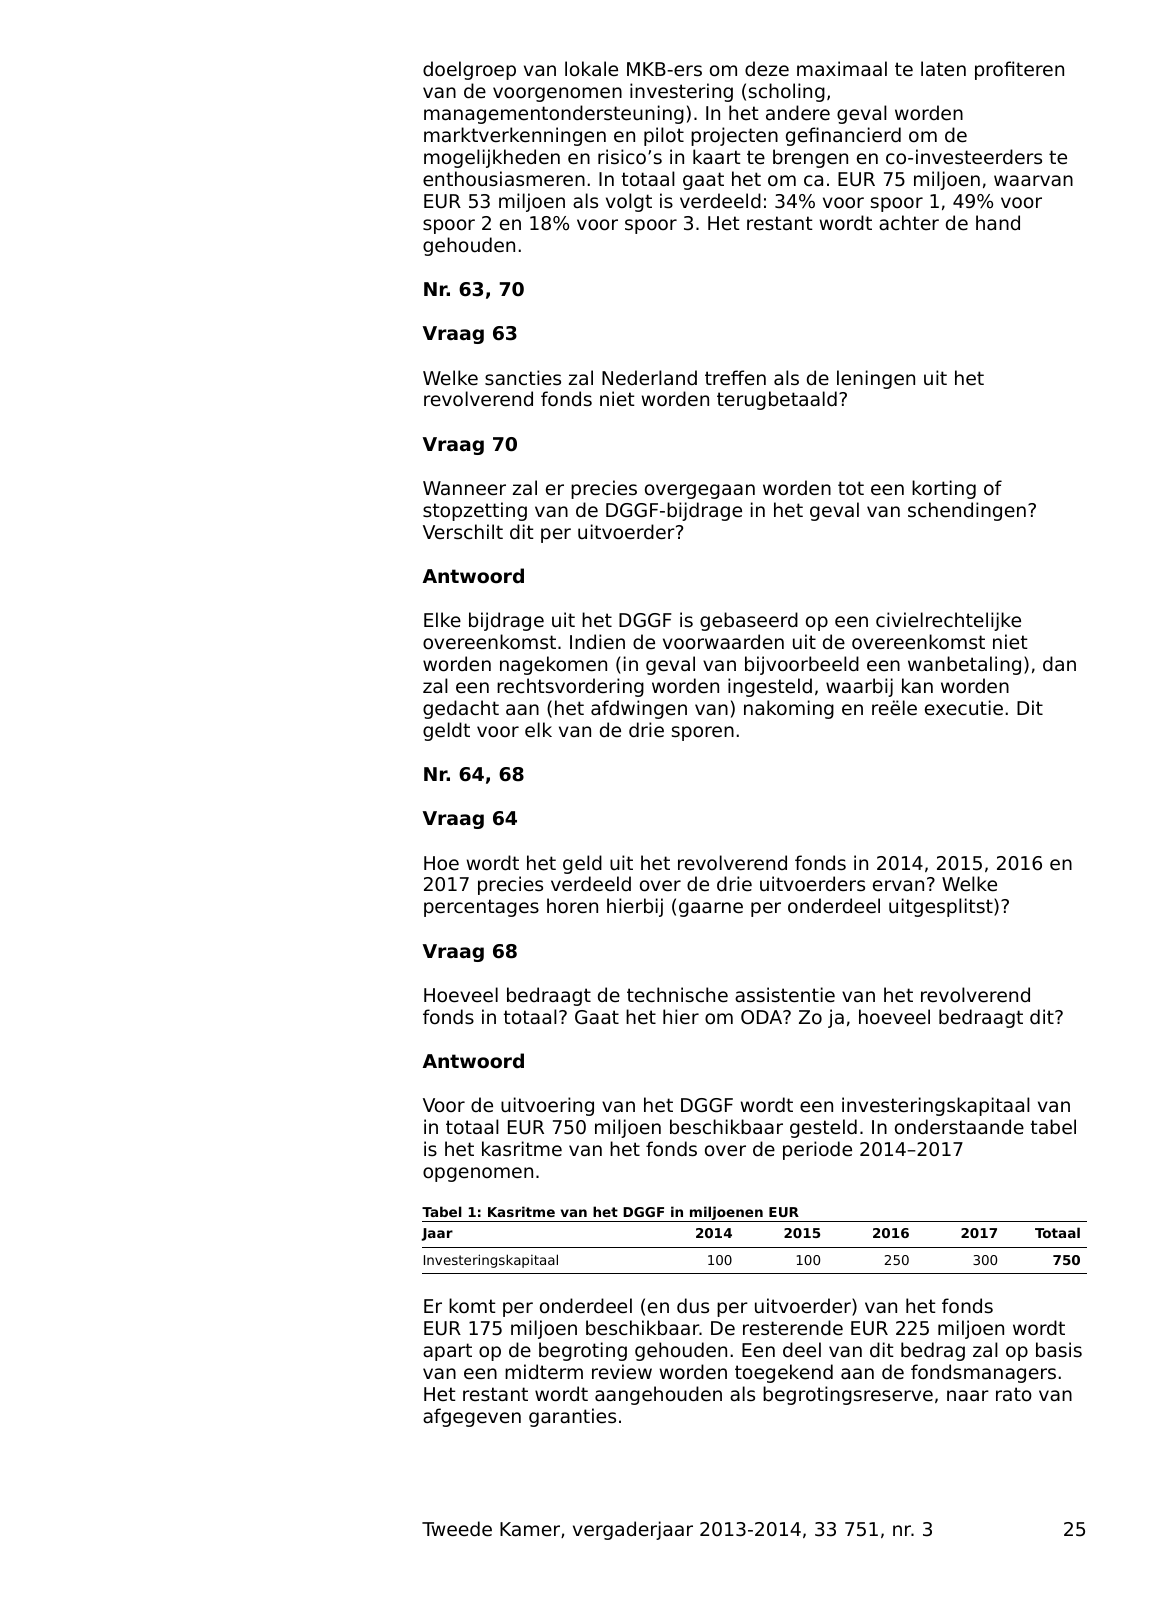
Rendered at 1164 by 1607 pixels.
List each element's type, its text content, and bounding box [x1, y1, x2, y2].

text Welke sancties zal Nederland treffen als de leningen uit het revolverend fonds niet worden terugbetaald? [422, 367, 1087, 411]
table_cell Jaar [422, 1222, 649, 1247]
text Er komt per onderdeel (en dus per uitvoerder) van het fonds EUR 175 miljoen beschikbaar. De resterende EUR 225 miljoen wordt apart op de begroting gehouden. Een deel van dit bedrag zal op basis van een midterm review worden toegekend aan de fondsmanagers. Het restant wordt aangehouden als begrotingsreserve, naar rato van afgegeven garanties. [422, 1296, 1087, 1428]
table_header Tabel 1: Kasritme van het DGGF in miljoenen EUR [422, 1205, 1087, 1221]
subtitle Vraag 68 [422, 941, 1087, 962]
table_cell 2017 [915, 1222, 1004, 1247]
text Hoe wordt het geld uit het revolverend fonds in 2014, 2015, 2016 en 2017 precies verdeeld over de drie uitvoerders ervan? Welke percentages horen hierbij (gaarne per onderdeel uitgesplitst)? [422, 852, 1087, 918]
subtitle Vraag 64 [422, 808, 1087, 830]
subtitle Antwoord [422, 1051, 1087, 1073]
subtitle Antwoord [422, 566, 1087, 588]
text Hoeveel bedraagt de technische assistentie van het revolverend fonds in totaal? Gaat het hier om ODA? Zo ja, hoeveel bedraagt dit? [422, 985, 1087, 1029]
table_cell 300 [915, 1248, 1004, 1273]
table_cell 2016 [827, 1222, 915, 1247]
subtitle Nr. 64, 68 [422, 764, 1087, 786]
text Voor de uitvoering van het DGGF wordt een investeringskapitaal van in totaal EUR 750 miljoen beschikbaar gesteld. In onderstaande tabel is het kasritme van het fonds over de periode 2014–2017 opgenomen. [422, 1095, 1087, 1183]
table_cell 2015 [738, 1222, 827, 1247]
subtitle Vraag 63 [422, 323, 1087, 345]
table_cell 750 [1004, 1248, 1087, 1273]
text doelgroep van lokale MKB-ers om deze maximaal te laten profiteren van de voorgenomen investering (scholing, managementondersteuning). In het andere geval worden marktverkenningen en pilot projecten gefinancierd om de mogelijkheden en risico’s in kaart te brengen en co-investeerders te enthousiasmeren. In totaal gaat het om ca. EUR 75 miljoen, waarvan EUR 53 miljoen als volgt is verdeeld: 34% voor spoor 1, 49% voor spoor 2 en 18% voor spoor 3. Het restant wordt achter de hand gehouden. [422, 59, 1087, 257]
text Elke bijdrage uit het DGGF is gebaseerd op een civielrechtelijke overeenkomst. Indien de voorwaarden uit de overeenkomst niet worden nagekomen (in geval van bijvoorbeeld een wanbetaling), dan zal een rechtsvordering worden ingesteld, waarbij kan worden gedacht aan (het afdwingen van) nakoming en reële executie. Dit geldt voor elk van de drie sporen. [422, 610, 1087, 742]
table_cell Investeringskapitaal [422, 1248, 649, 1273]
subtitle Nr. 63, 70 [422, 279, 1087, 301]
table_cell 2014 [650, 1222, 738, 1247]
subtitle Vraag 70 [422, 433, 1087, 456]
table_cell 100 [650, 1248, 738, 1273]
text Wanneer zal er precies overgegaan worden tot een korting of stopzetting van de DGGF-bijdrage in het geval van schendingen? Verschilt dit per uitvoerder? [422, 478, 1087, 544]
table_cell Totaal [1004, 1222, 1087, 1247]
table_cell 100 [738, 1248, 827, 1273]
table_cell 250 [827, 1248, 915, 1273]
